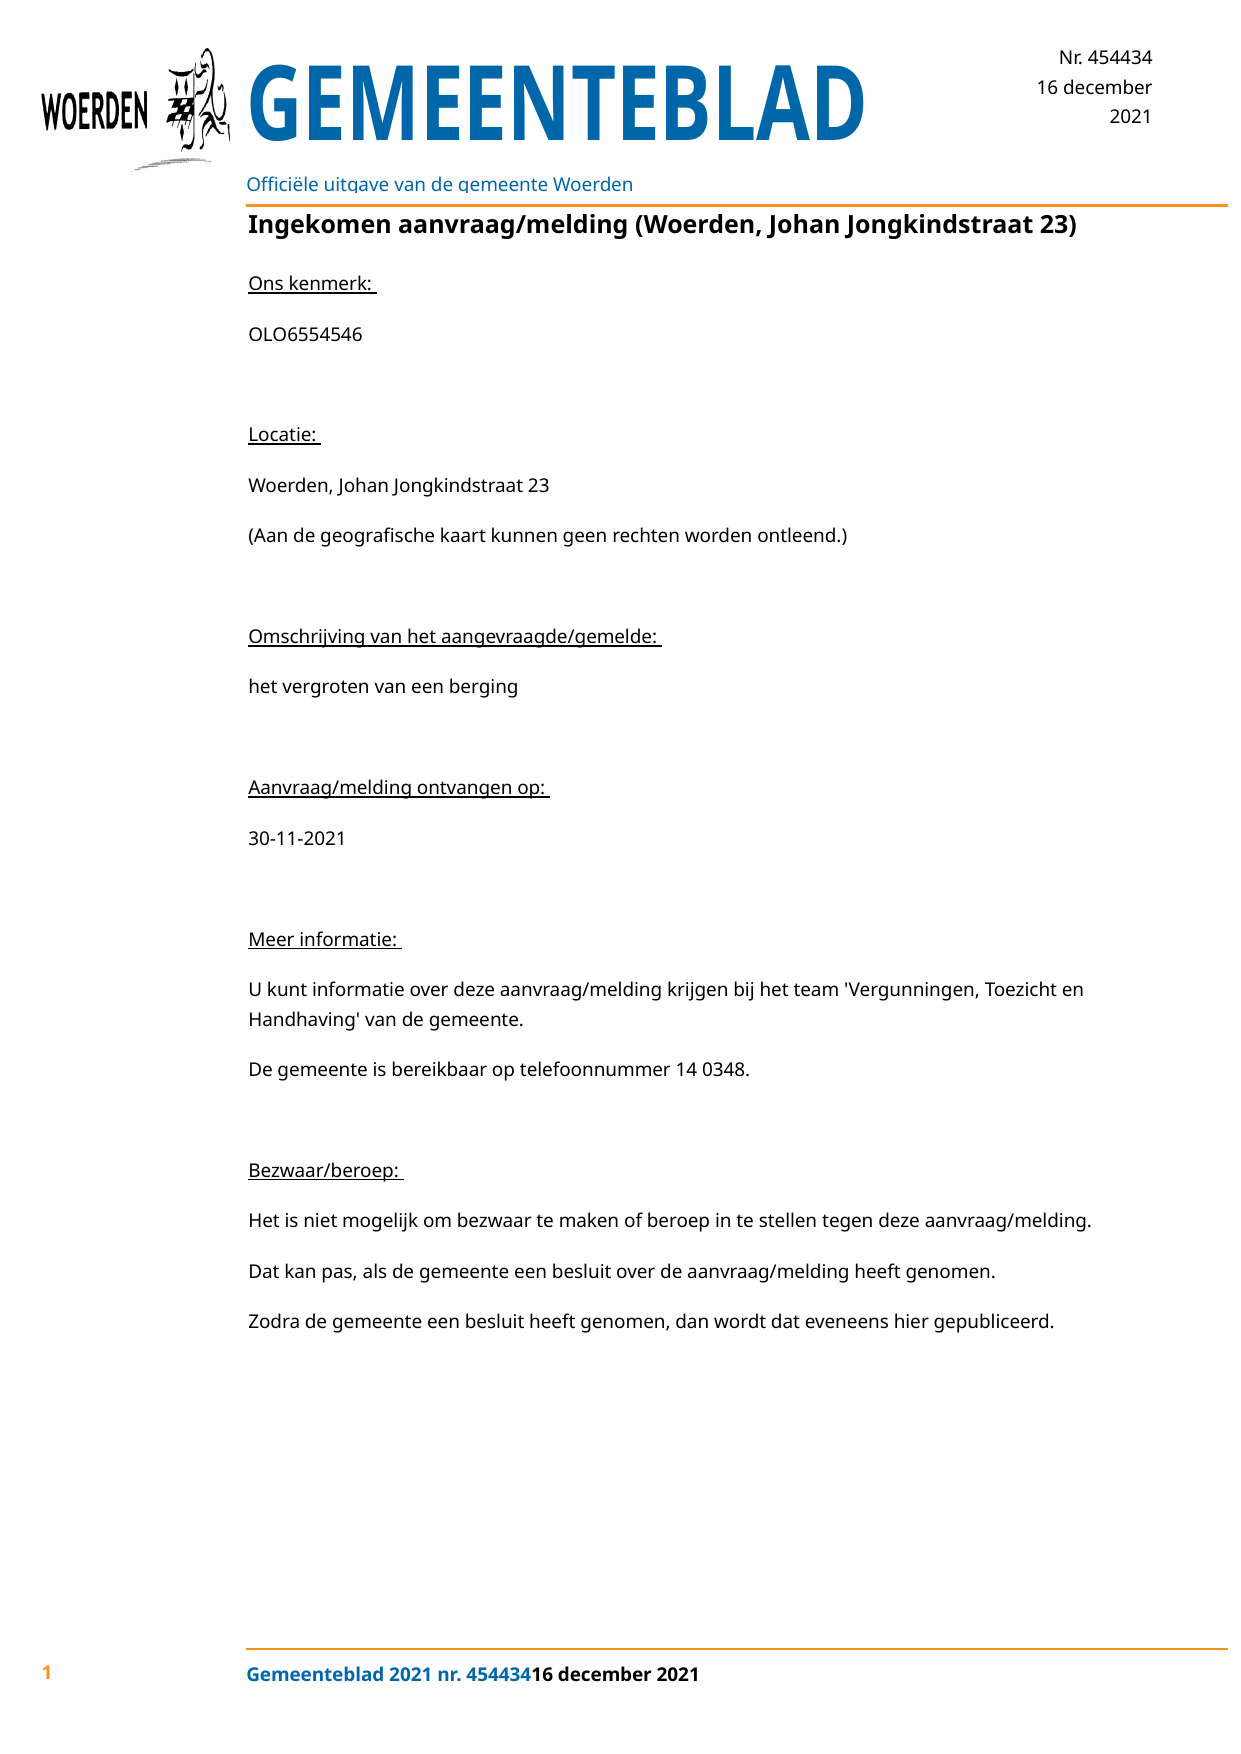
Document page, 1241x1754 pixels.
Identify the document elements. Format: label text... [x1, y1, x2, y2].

text (Aan de geografische kaart kunnen geen rechten worden ontleend.) [248, 522, 1152, 548]
text 30-11-2021 [248, 825, 1152, 851]
picture [41, 47, 231, 172]
text OLO6554546 [248, 321, 1152, 346]
text Locatie: [248, 422, 1152, 447]
text Ingekomen aanvraag/melding (Woerden, Johan Jongkindstraat 23) [248, 207, 1152, 241]
text het vergroten van een berging [248, 674, 1152, 699]
text Het is niet mogelijk om bezwaar te maken of beroep in te stellen tegen deze aanvraag/melding. [248, 1207, 1152, 1233]
text Woerden, Johan Jongkindstraat 23 [248, 472, 1152, 498]
text Zodra de gemeente een besluit heeft genomen, dan wordt dat eveneens hier gepubliceerd. [248, 1308, 1152, 1334]
text Ons kenmerk: [248, 270, 1152, 296]
text Bezwaar/beroep: [248, 1157, 1152, 1183]
text Meer informatie: [248, 926, 1152, 951]
text Dat kan pas, als de gemeente een besluit over de aanvraag/melding heeft genomen. [248, 1258, 1152, 1283]
text Aanvraag/melding ontvangen op: [248, 774, 1152, 800]
text De gemeente is bereikbaar op telefoonnummer 14 0348. [248, 1056, 1152, 1082]
text U kunt informatie over deze aanvraag/melding krijgen bij het team 'Vergunningen, Toezicht en Handhaving' van de gemeente. [248, 976, 1152, 1031]
text Omschrijving van het aangevraagde/gemelde: [248, 623, 1152, 649]
